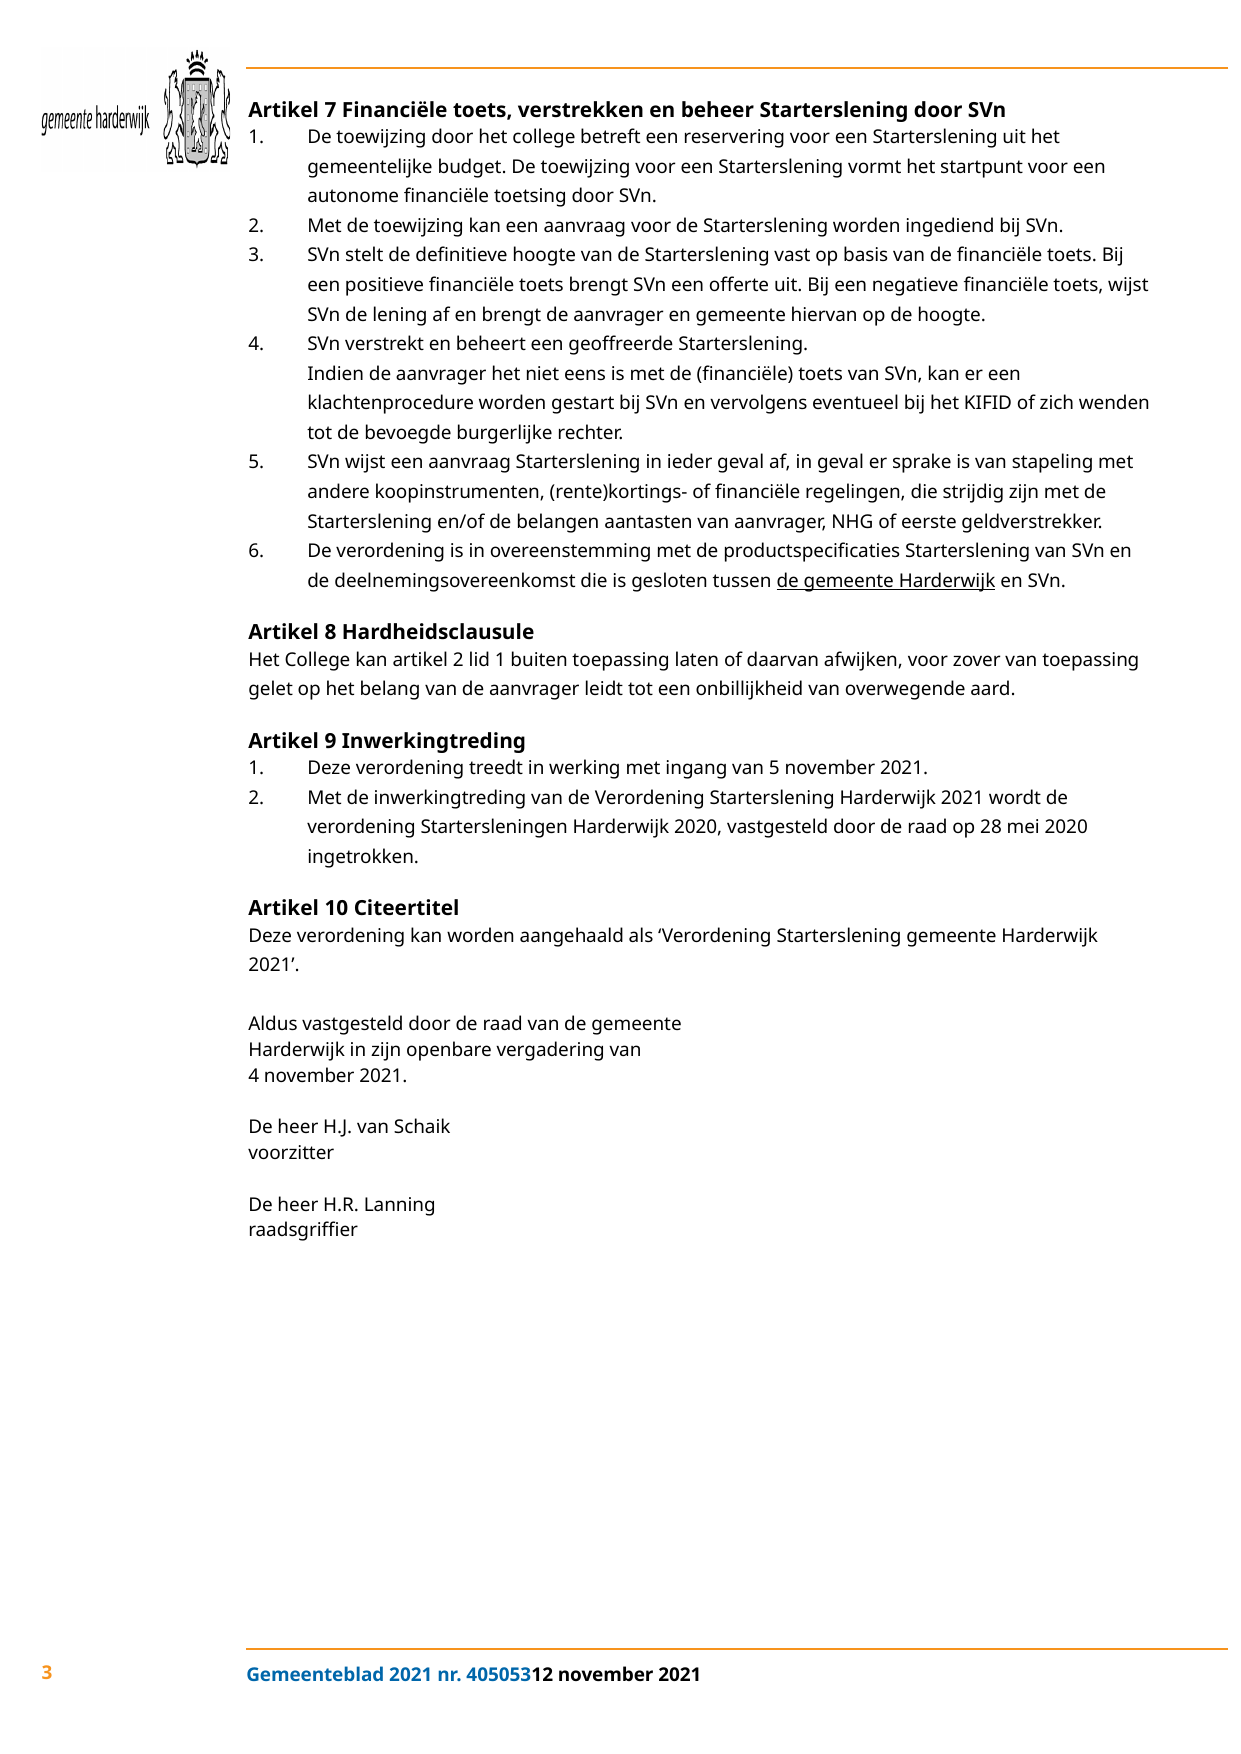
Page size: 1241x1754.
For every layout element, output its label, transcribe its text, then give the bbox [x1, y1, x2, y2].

list Met de inwerkingtreding van de Verordening Starterslening Harderwijk 2021 wordt de verordening Startersleningen Harderwijk 2020, vastgesteld door de raad op 28 mei 2020 ingetrokken. [248, 784, 1152, 869]
text raadsgriffier [248, 1216, 1152, 1242]
text Het College kan artikel 2 lid 1 buiten toepassing laten of daarvan afwijken, voor zover van toepassing gelet op het belang van de aanvrager leidt tot een onbillijkheid van overwegende aard. [248, 646, 1152, 701]
list De toewijzing door het college betreft een reservering voor een Starterslening uit het gemeentelijke budget. De toewijzing voor een Starterslening vormt het startpunt voor een autonome financiële toetsing door SVn. [248, 123, 1152, 208]
text De heer H.R. Lanning [248, 1191, 1152, 1216]
list SVn verstrekt en beheert een geoffreerde Starterslening. [248, 330, 1152, 356]
text Aldus vastgesteld door de raad van de gemeente [248, 1011, 1152, 1036]
text voorzitter [248, 1139, 1152, 1165]
text 4 november 2021. [248, 1062, 1152, 1088]
text Deze verordening kan worden aangehaald als ‘Verordening Starterslening gemeente Harderwijk 2021’. [248, 922, 1152, 977]
text Artikel 8 Hardheidsclausule [248, 617, 1152, 646]
list Met de toewijzing kan een aanvraag voor de Starterslening worden ingediend bij SVn. [248, 212, 1152, 238]
picture [41, 47, 231, 172]
text Artikel 7 Financiële toets, verstrekken en beheer Starterslening door SVn [248, 95, 1152, 123]
list SVn wijst een aanvraag Starterslening in ieder geval af, in geval er sprake is van stapeling met andere koopinstrumenten, (rente)kortings- of financiële regelingen, die strijdig zijn met de Starterslening en/of de belangen aantasten van aanvrager, NHG of eerste geldverstrekker. [248, 449, 1152, 533]
list De verordening is in overeenstemming met de productspecificaties Starterslening van SVn en de deelnemingsovereenkomst die is gesloten tussen de gemeente Harderwijk en SVn. [248, 537, 1152, 593]
text Artikel 10 Citeertitel [248, 893, 1152, 922]
text De heer H.J. van Schaik [248, 1113, 1152, 1139]
text Artikel 9 Inwerkingtreding [248, 726, 1152, 754]
list SVn stelt de definitieve hoogte van de Starterslening vast op basis van de financiële toets. Bij een positieve financiële toets brengt SVn een offerte uit. Bij een negatieve financiële toets, wijst SVn de lening af en brengt de aanvrager en gemeente hiervan op de hoogte. [248, 242, 1152, 326]
text Harderwijk in zijn openbare vergadering van [248, 1036, 1152, 1062]
list Indien de aanvrager het niet eens is met de (financiële) toets van SVn, kan er een klachtenprocedure worden gestart bij SVn en vervolgens eventueel bij het KIFID of zich wenden tot de bevoegde burgerlijke rechter. [248, 360, 1152, 445]
list Deze verordening treedt in werking met ingang van 5 november 2021. [248, 754, 1152, 780]
